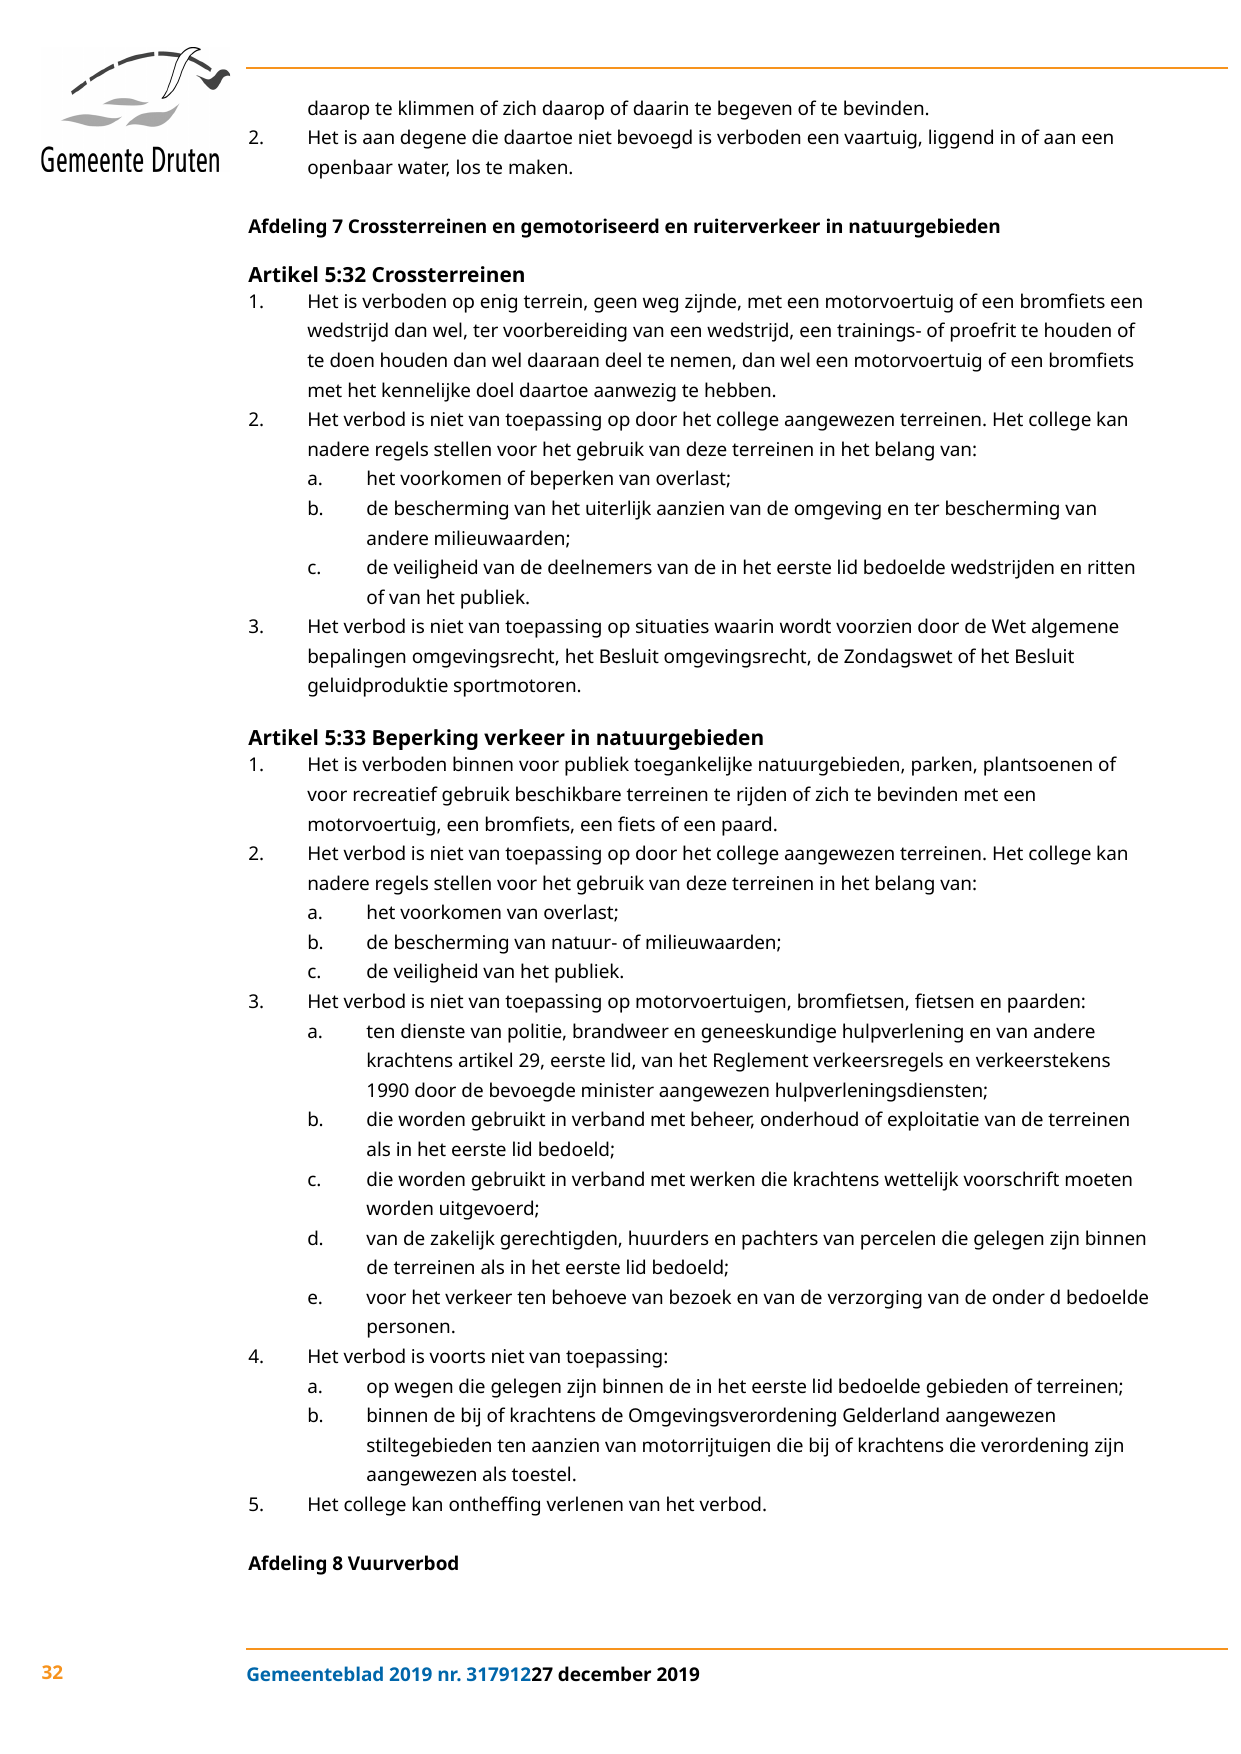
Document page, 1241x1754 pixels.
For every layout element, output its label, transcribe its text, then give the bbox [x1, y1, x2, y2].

list Het verbod is niet van toepassing op situaties waarin wordt voorzien door de Wet algemene bepalingen omgevingsrecht, het Besluit omgevingsrecht, de Zondagswet of het Besluit geluidproduktie sportmotoren. [248, 613, 1152, 698]
list ten dienste van politie, brandweer en geneeskundige hulpverlening en van andere krachtens artikel 29, eerste lid, van het Reglement verkeersregels en verkeerstekens 1990 door de bevoegde minister aangewezen hulpverleningsdiensten; [307, 1018, 1152, 1103]
list Het college kan ontheffing verlenen van het verbod. [248, 1491, 1152, 1517]
list voor het verkeer ten behoeve van bezoek en van de verzorging van de onder d bedoelde personen. [307, 1284, 1152, 1339]
list het voorkomen van overlast; [307, 899, 1152, 925]
list van de zakelijk gerechtigden, huurders en pachters van percelen die gelegen zijn binnen de terreinen als in het eerste lid bedoeld; [307, 1225, 1152, 1280]
list de bescherming van natuur- of milieuwaarden; [307, 929, 1152, 955]
list op wegen die gelegen zijn binnen de in het eerste lid bedoelde gebieden of terreinen; [307, 1373, 1152, 1398]
text Afdeling 7 Crossterreinen en gemotoriseerd en ruiterverkeer in natuurgebieden [248, 213, 1152, 239]
picture [41, 47, 231, 172]
list de bescherming van het uiterlijk aanzien van de omgeving en ter bescherming van andere milieuwaarden; [307, 495, 1152, 551]
list binnen de bij of krachtens de Omgevingsverordening Gelderland aangewezen stiltegebieden ten aanzien van motorrijtuigen die bij of krachtens die verordening zijn aangewezen als toestel. [307, 1402, 1152, 1487]
list Het verbod is niet van toepassing op motorvoertuigen, bromfietsen, fietsen en paarden: [248, 988, 1152, 1014]
list de veiligheid van het publiek. [307, 959, 1152, 984]
list het voorkomen of beperken van overlast; [307, 466, 1152, 491]
text Artikel 5:33 Beperking verkeer in natuurgebieden [248, 723, 1152, 752]
list de veiligheid van de deelnemers van de in het eerste lid bedoelde wedstrijden en ritten of van het publiek. [307, 554, 1152, 610]
list Het is aan degene die daartoe niet bevoegd is verboden een vaartuig, liggend in of aan een openbaar water, los te maken. [248, 124, 1152, 180]
list Het verbod is niet van toepassing op door het college aangewezen terreinen. Het college kan nadere regels stellen voor het gebruik van deze terreinen in het belang van: [248, 840, 1152, 896]
list daarop te klimmen of zich daarop of daarin te begeven of te bevinden. [248, 95, 1152, 121]
list Het verbod is niet van toepassing op door het college aangewezen terreinen. Het college kan nadere regels stellen voor het gebruik van deze terreinen in het belang van: [248, 406, 1152, 462]
list die worden gebruikt in verband met werken die krachtens wettelijk voorschrift moeten worden uitgevoerd; [307, 1166, 1152, 1221]
text Artikel 5:32 Crossterreinen [248, 260, 1152, 288]
text Afdeling 8 Vuurverbod [248, 1550, 1152, 1576]
list die worden gebruikt in verband met beheer, onderhoud of exploitatie van de terreinen als in het eerste lid bedoeld; [307, 1107, 1152, 1162]
list Het is verboden binnen voor publiek toegankelijke natuurgebieden, parken, plantsoenen of voor recreatief gebruik beschikbare terreinen te rijden of zich te bevinden met een motorvoertuig, een bromfiets, een fiets of een paard. [248, 752, 1152, 836]
list Het verbod is voorts niet van toepassing: [248, 1343, 1152, 1369]
list Het is verboden op enig terrein, geen weg zijnde, met een motorvoertuig of een bromfiets een wedstrijd dan wel, ter voorbereiding van een wedstrijd, een trainings- of proefrit te houden of te doen houden dan wel daaraan deel te nemen, dan wel een motorvoertuig of een bromfiets met het kennelijke doel daartoe aanwezig te hebben. [248, 288, 1152, 403]
